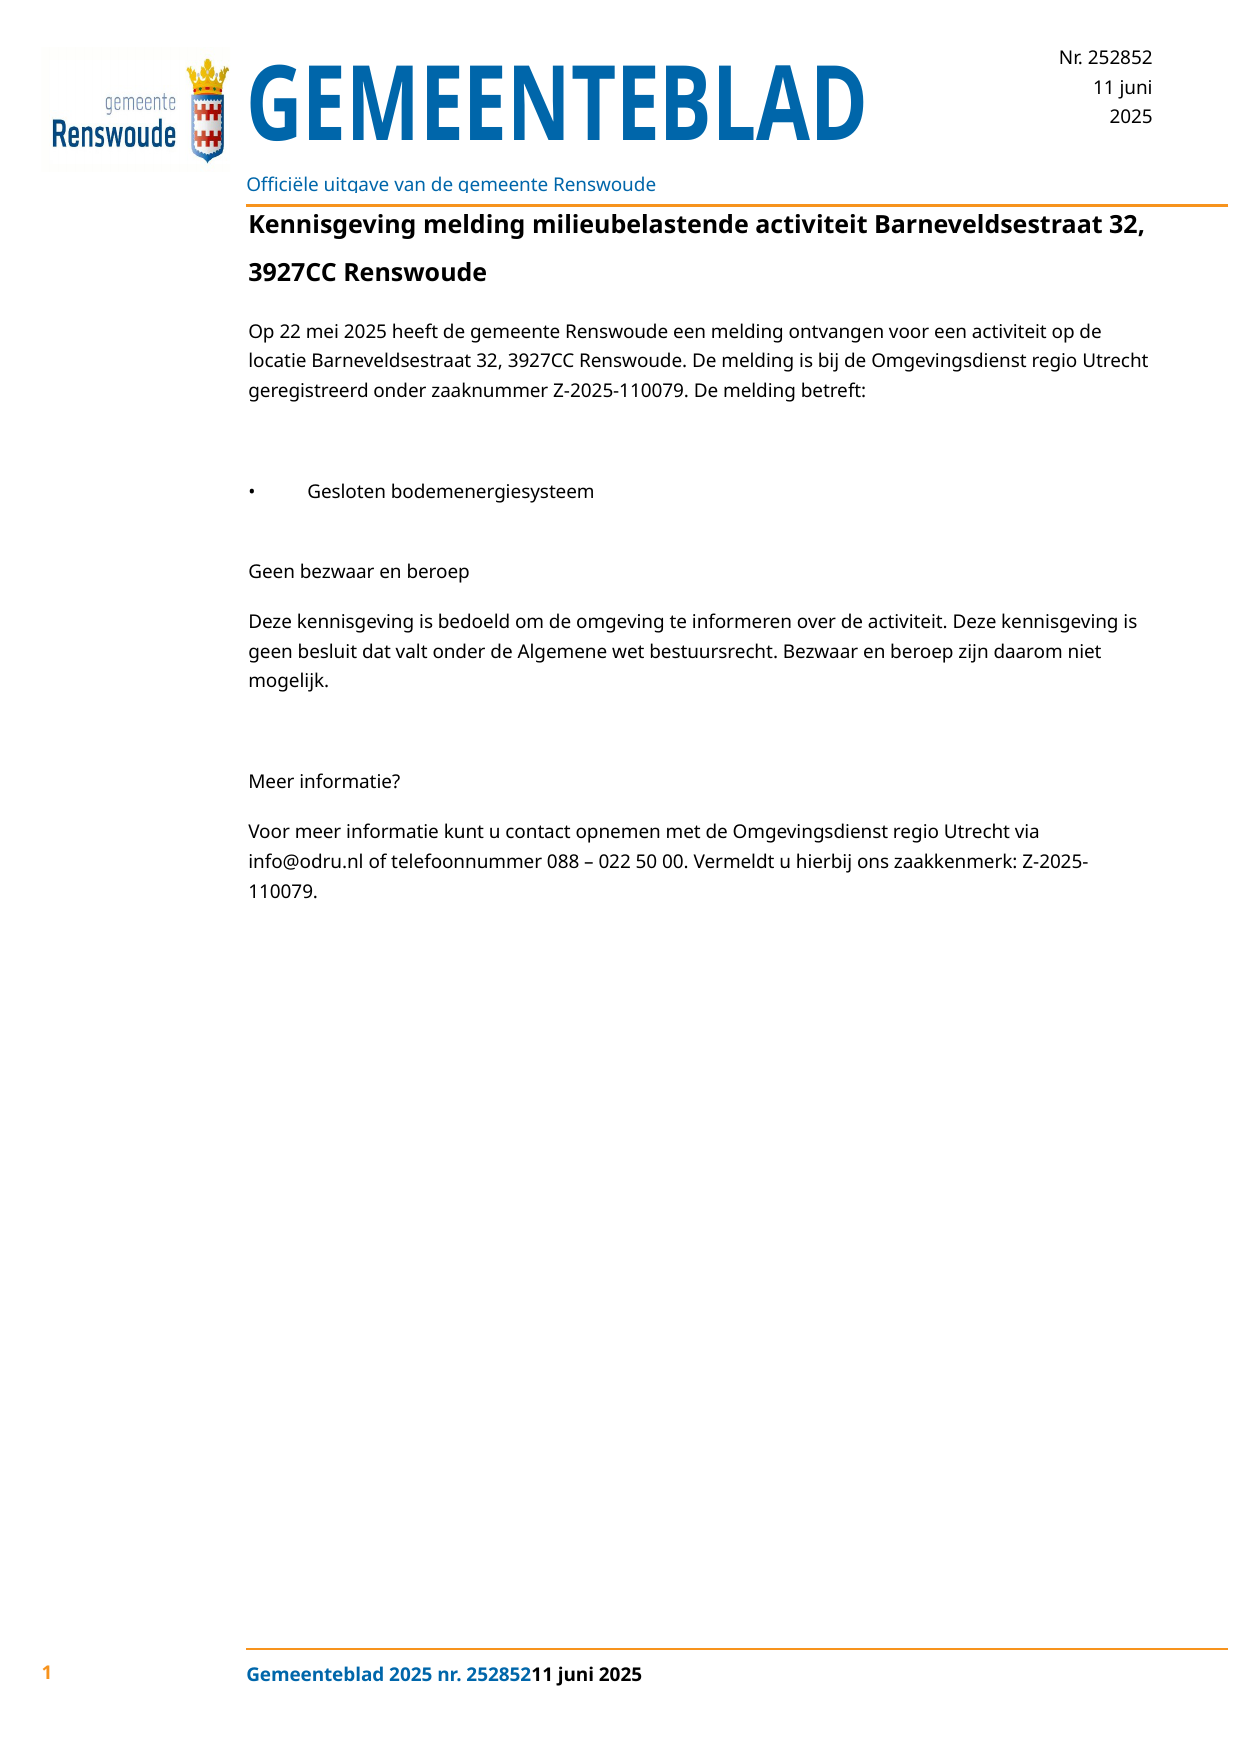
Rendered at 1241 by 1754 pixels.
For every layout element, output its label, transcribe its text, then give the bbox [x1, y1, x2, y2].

text Voor meer informatie kunt u contact opnemen met de Omgevingsdienst regio Utrecht via info@odru.nl of telefoonnummer 088 – 022 50 00. Vermeldt u hierbij ons zaakkenmerk: Z-2025-110079. [248, 819, 1152, 904]
list Gesloten bodemenergiesysteem [248, 478, 1152, 504]
text Op 22 mei 2025 heeft de gemeente Renswoude een melding ontvangen voor een activiteit op de locatie Barneveldsestraat 32, 3927CC Renswoude. De melding is bij de Omgevingsdienst regio Utrecht geregistreerd onder zaaknummer Z-2025-110079. De melding betreft: [248, 318, 1152, 403]
text Geen bezwaar en beroep [248, 558, 1152, 584]
text Kennisgeving melding milieubelastende activiteit Barneveldsestraat 32, 3927CC Renswoude [248, 207, 1152, 288]
text Deze kennisgeving is bedoeld om de omgeving te informeren over de activiteit. Deze kennisgeving is geen besluit dat valt onder de Algemene wet bestuursrecht. Bezwaar en beroep zijn daarom niet mogelijk. [248, 608, 1152, 693]
picture [41, 47, 231, 172]
text Meer informatie? [248, 768, 1152, 794]
